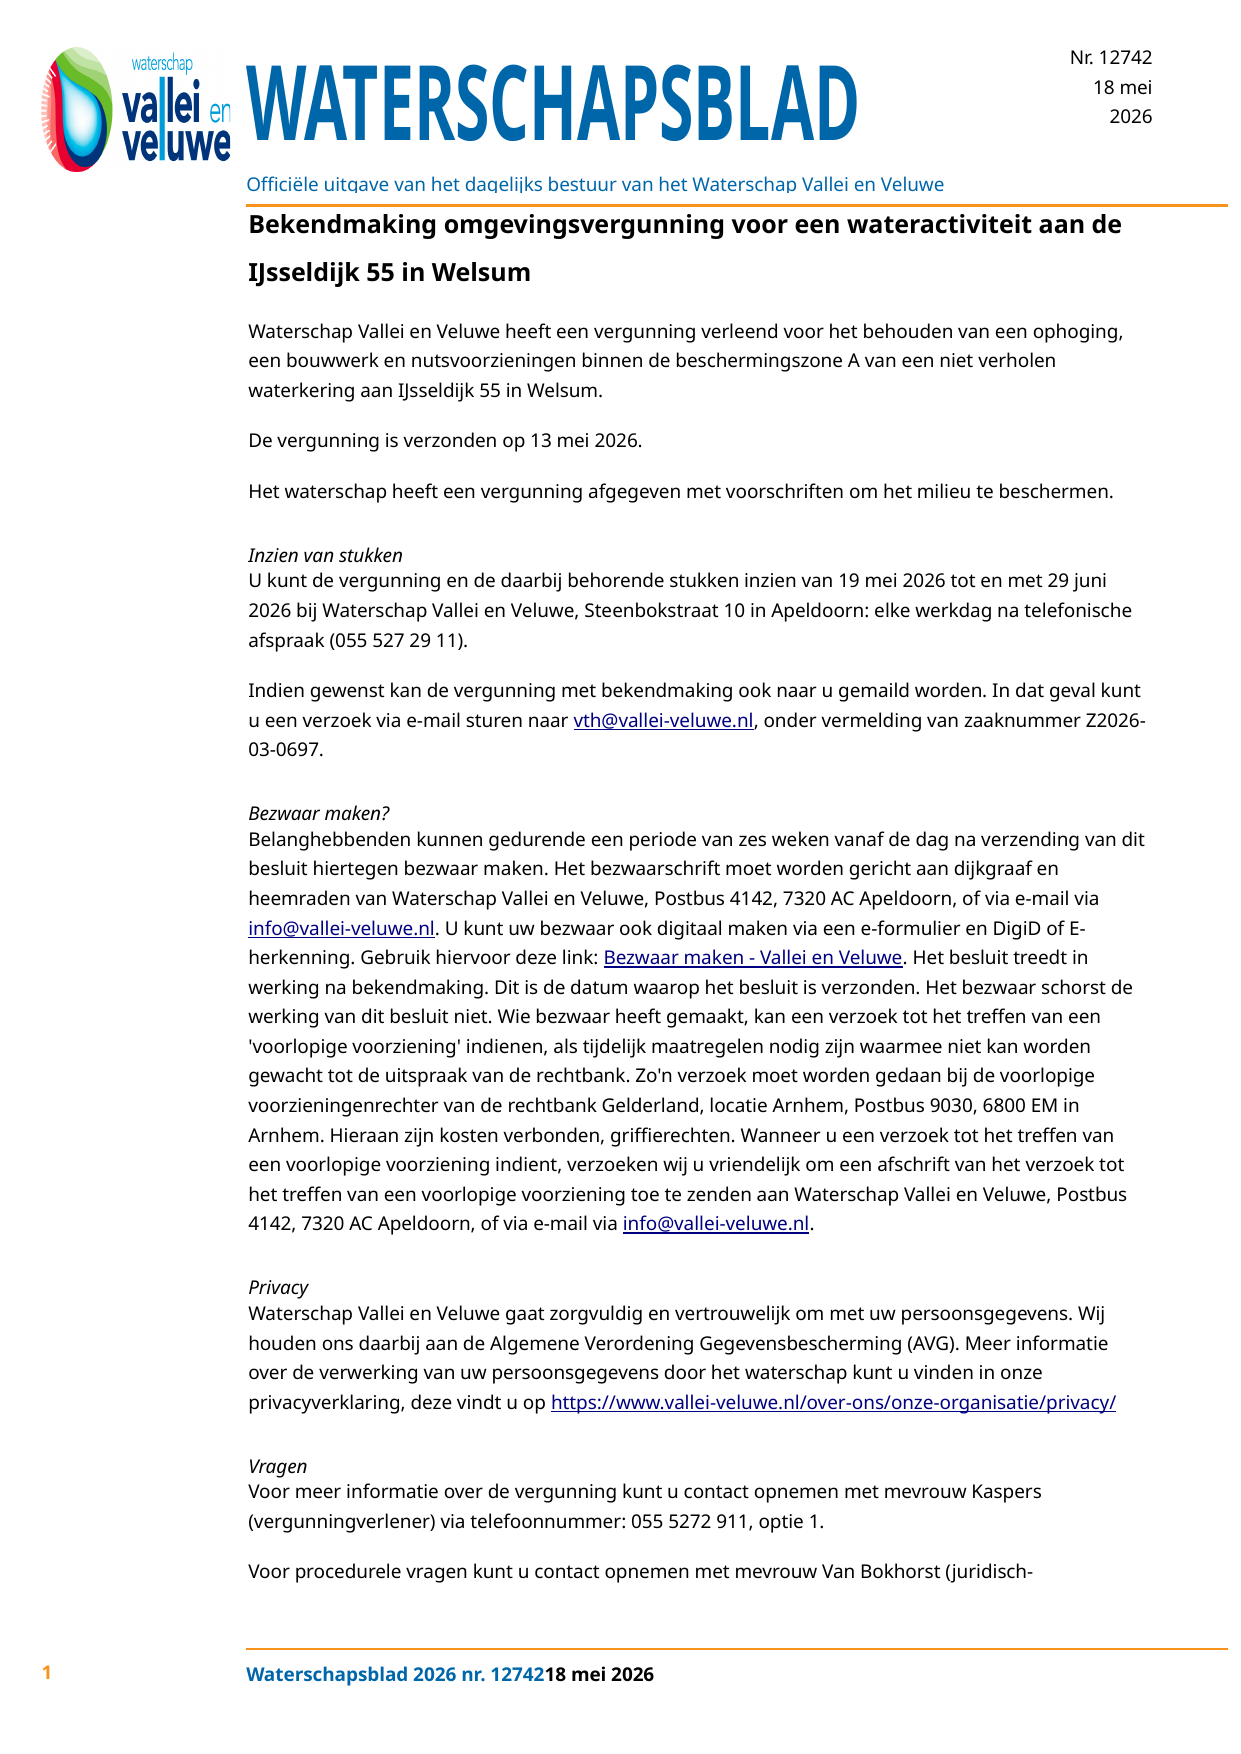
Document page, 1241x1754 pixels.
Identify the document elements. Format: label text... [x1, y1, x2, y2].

text Inzien van stukken [248, 542, 1152, 568]
text De vergunning is verzonden op 13 mei 2026. [248, 427, 1152, 453]
text Voor meer informatie over de vergunning kunt u contact opnemen met mevrouw Kaspers (vergunningverlener) via telefoonnummer: 055 5272 911, optie 1. [248, 1479, 1152, 1534]
picture [41, 47, 231, 172]
text Waterschap Vallei en Veluwe heeft een vergunning verleend voor het behouden van een ophoging, een bouwwerk en nutsvoorzieningen binnen de beschermingszone A van een niet verholen waterkering aan IJsseldijk 55 in Welsum. [248, 318, 1152, 403]
text Privacy [248, 1274, 1152, 1300]
text Belanghebbenden kunnen gedurende een periode van zes weken vanaf de dag na verzending van dit besluit hiertegen bezwaar maken. Het bezwaarschrift moet worden gericht aan dijkgraaf en heemraden van Waterschap Vallei en Veluwe, Postbus 4142, 7320 AC Apeldoorn, of via e-mail via info@vallei-veluwe.nl. U kunt uw bezwaar ook digitaal maken via een e-formulier en DigiD of E-herkenning. Gebruik hiervoor deze link: Bezwaar maken - Vallei en Veluwe. Het besluit treedt in werking na bekendmaking. Dit is de datum waarop het besluit is verzonden. Het bezwaar schorst de werking van dit besluit niet. Wie bezwaar heeft gemaakt, kan een verzoek tot het treffen van een 'voorlopige voorziening' indienen, als tijdelijk maatregelen nodig zijn waarmee niet kan worden gewacht tot de uitspraak van de rechtbank. Zo'n verzoek moet worden gedaan bij de voorlopige voorzieningenrechter van de rechtbank Gelderland, locatie Arnhem, Postbus 9030, 6800 EM in Arnhem. Hieraan zijn kosten verbonden, griffierechten. Wanneer u een verzoek tot het treffen van een voorlopige voorziening indient, verzoeken wij u vriendelijk om een afschrift van het verzoek tot het treffen van een voorlopige voorziening toe te zenden aan Waterschap Vallei en Veluwe, Postbus 4142, 7320 AC Apeldoorn, of via e-mail via info@vallei-veluwe.nl. [248, 826, 1152, 1236]
text Het waterschap heeft een vergunning afgegeven met voorschriften om het milieu te beschermen. [248, 478, 1152, 504]
text U kunt de vergunning en de daarbij behorende stukken inzien van 19 mei 2026 tot en met 29 juni 2026 bij Waterschap Vallei en Veluwe, Steenbokstraat 10 in Apeldoorn: elke werkdag na telefonische afspraak (055 527 29 11). [248, 568, 1152, 652]
text Bezwaar maken? [248, 800, 1152, 826]
text Bekendmaking omgevingsvergunning voor een wateractiviteit aan de IJsseldijk 55 in Welsum [248, 207, 1152, 288]
text Vragen [248, 1453, 1152, 1479]
text Waterschap Vallei en Veluwe gaat zorgvuldig en vertrouwelijk om met uw persoonsgegevens. Wij houden ons daarbij aan de Algemene Verordening Gegevensbescherming (AVG). Meer informatie over de verwerking van uw persoonsgegevens door het waterschap kunt u vinden in onze privacyverklaring, deze vindt u op https://www.vallei-veluwe.nl/over-ons/onze-organisatie/privacy/ [248, 1300, 1152, 1415]
text Voor procedurele vragen kunt u contact opnemen met mevrouw Van Bokhorst (juridisch- [248, 1559, 1152, 1584]
text Indien gewenst kan de vergunning met bekendmaking ook naar u gemaild worden. In dat geval kunt u een verzoek via e-mail sturen naar vth@vallei-veluwe.nl, onder vermelding van zaaknummer Z2026-03-0697. [248, 677, 1152, 762]
